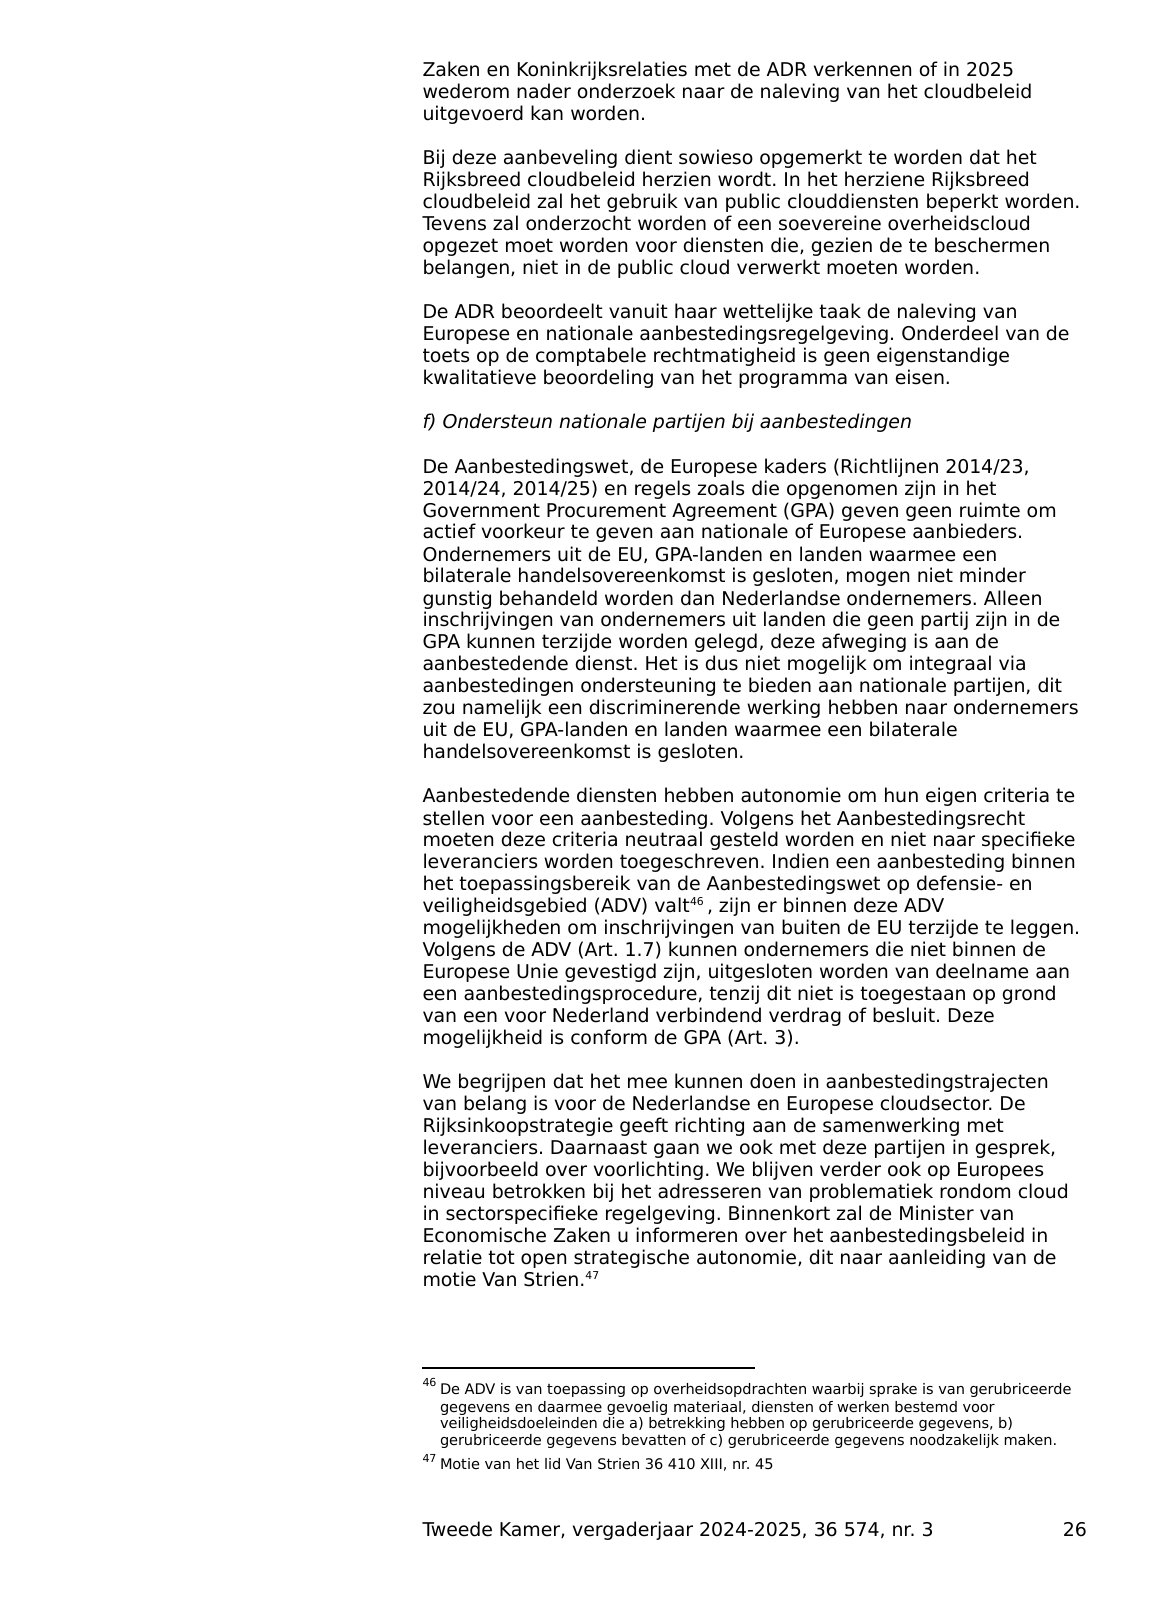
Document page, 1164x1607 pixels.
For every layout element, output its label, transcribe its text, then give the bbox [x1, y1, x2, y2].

text Aanbestedende diensten hebben autonomie om hun eigen criteria te stellen voor een aanbesteding. Volgens het Aanbestedingsrecht moeten deze criteria neutraal gesteld worden en niet naar specifieke leveranciers worden toegeschreven. Indien een aanbesteding binnen het toepassingsbereik van de Aanbestedingswet op defensie- en veiligheidsgebied (ADV) valt, zijn er binnen deze ADV mogelijkheden om inschrijvingen van buiten de EU terzijde te leggen. Volgens de ADV (Art. 1.7) kunnen ondernemers die niet binnen de Europese Unie gevestigd zijn, uitgesloten worden van deelname aan een aanbestedingsprocedure, tenzij dit niet is toegestaan op grond van een voor Nederland verbindend verdrag of besluit. Deze mogelijkheid is conform de GPA (Art. 3). [422, 785, 1087, 1049]
text De ADV is van toepassing op overheidsopdrachten waarbij sprake is van gerubriceerde gegevens en daarmee gevoelig materiaal, diensten of werken bestemd voor veiligheidsdoeleinden die a) betrekking hebben op gerubriceerde gegevens, b) gerubriceerde gegevens bevatten of c) gerubriceerde gegevens noodzakelijk maken. [422, 1377, 1087, 1449]
text Zaken en Koninkrijksrelaties met de ADR verkennen of in 2025 wederom nader onderzoek naar de naleving van het cloudbeleid uitgevoerd kan worden. [422, 59, 1087, 125]
subtitle f) Ondersteun nationale partijen bij aanbestedingen [422, 411, 1087, 433]
text De Aanbestedingswet, de Europese kaders (Richtlijnen 2014/23, 2014/24, 2014/25) en regels zoals die opgenomen zijn in het Government Procurement Agreement (GPA) geven geen ruimte om actief voorkeur te geven aan nationale of Europese aanbieders. Ondernemers uit de EU, GPA-landen en landen waarmee een bilaterale handelsovereenkomst is gesloten, mogen niet minder gunstig behandeld worden dan Nederlandse ondernemers. Alleen inschrijvingen van ondernemers uit landen die geen partij zijn in de GPA kunnen terzijde worden gelegd, deze afweging is aan de aanbestedende dienst. Het is dus niet mogelijk om integraal via aanbestedingen ondersteuning te bieden aan nationale partijen, dit zou namelijk een discriminerende werking hebben naar ondernemers uit de EU, GPA-landen en landen waarmee een bilaterale handelsovereenkomst is gesloten. [422, 456, 1087, 763]
text Motie van het lid Van Strien 36 410 XIII, nr. 45 [422, 1452, 1087, 1474]
text De ADR beoordeelt vanuit haar wettelijke taak de naleving van Europese en nationale aanbestedingsregelgeving. Onderdeel van de toets op de comptabele rechtmatigheid is geen eigenstandige kwalitatieve beoordeling van het programma van eisen. [422, 301, 1087, 389]
text Bij deze aanbeveling dient sowieso opgemerkt te worden dat het Rijksbreed cloudbeleid herzien wordt. In het herziene Rijksbreed cloudbeleid zal het gebruik van public clouddiensten beperkt worden. Tevens zal onderzocht worden of een soevereine overheidscloud opgezet moet worden voor diensten die, gezien de te beschermen belangen, niet in de public cloud verwerkt moeten worden. [422, 147, 1087, 279]
text We begrijpen dat het mee kunnen doen in aanbestedingstrajecten van belang is voor de Nederlandse en Europese cloudsector. De Rijksinkoopstrategie geeft richting aan de samenwerking met leveranciers. Daarnaast gaan we ook met deze partijen in gesprek, bijvoorbeeld over voorlichting. We blijven verder ook op Europees niveau betrokken bij het adresseren van problematiek rondom cloud in sectorspecifieke regelgeving. Binnenkort zal de Minister van Economische Zaken u informeren over het aanbestedingsbeleid in relatie tot open strategische autonomie, dit naar aanleiding van de motie Van Strien. [422, 1071, 1087, 1291]
